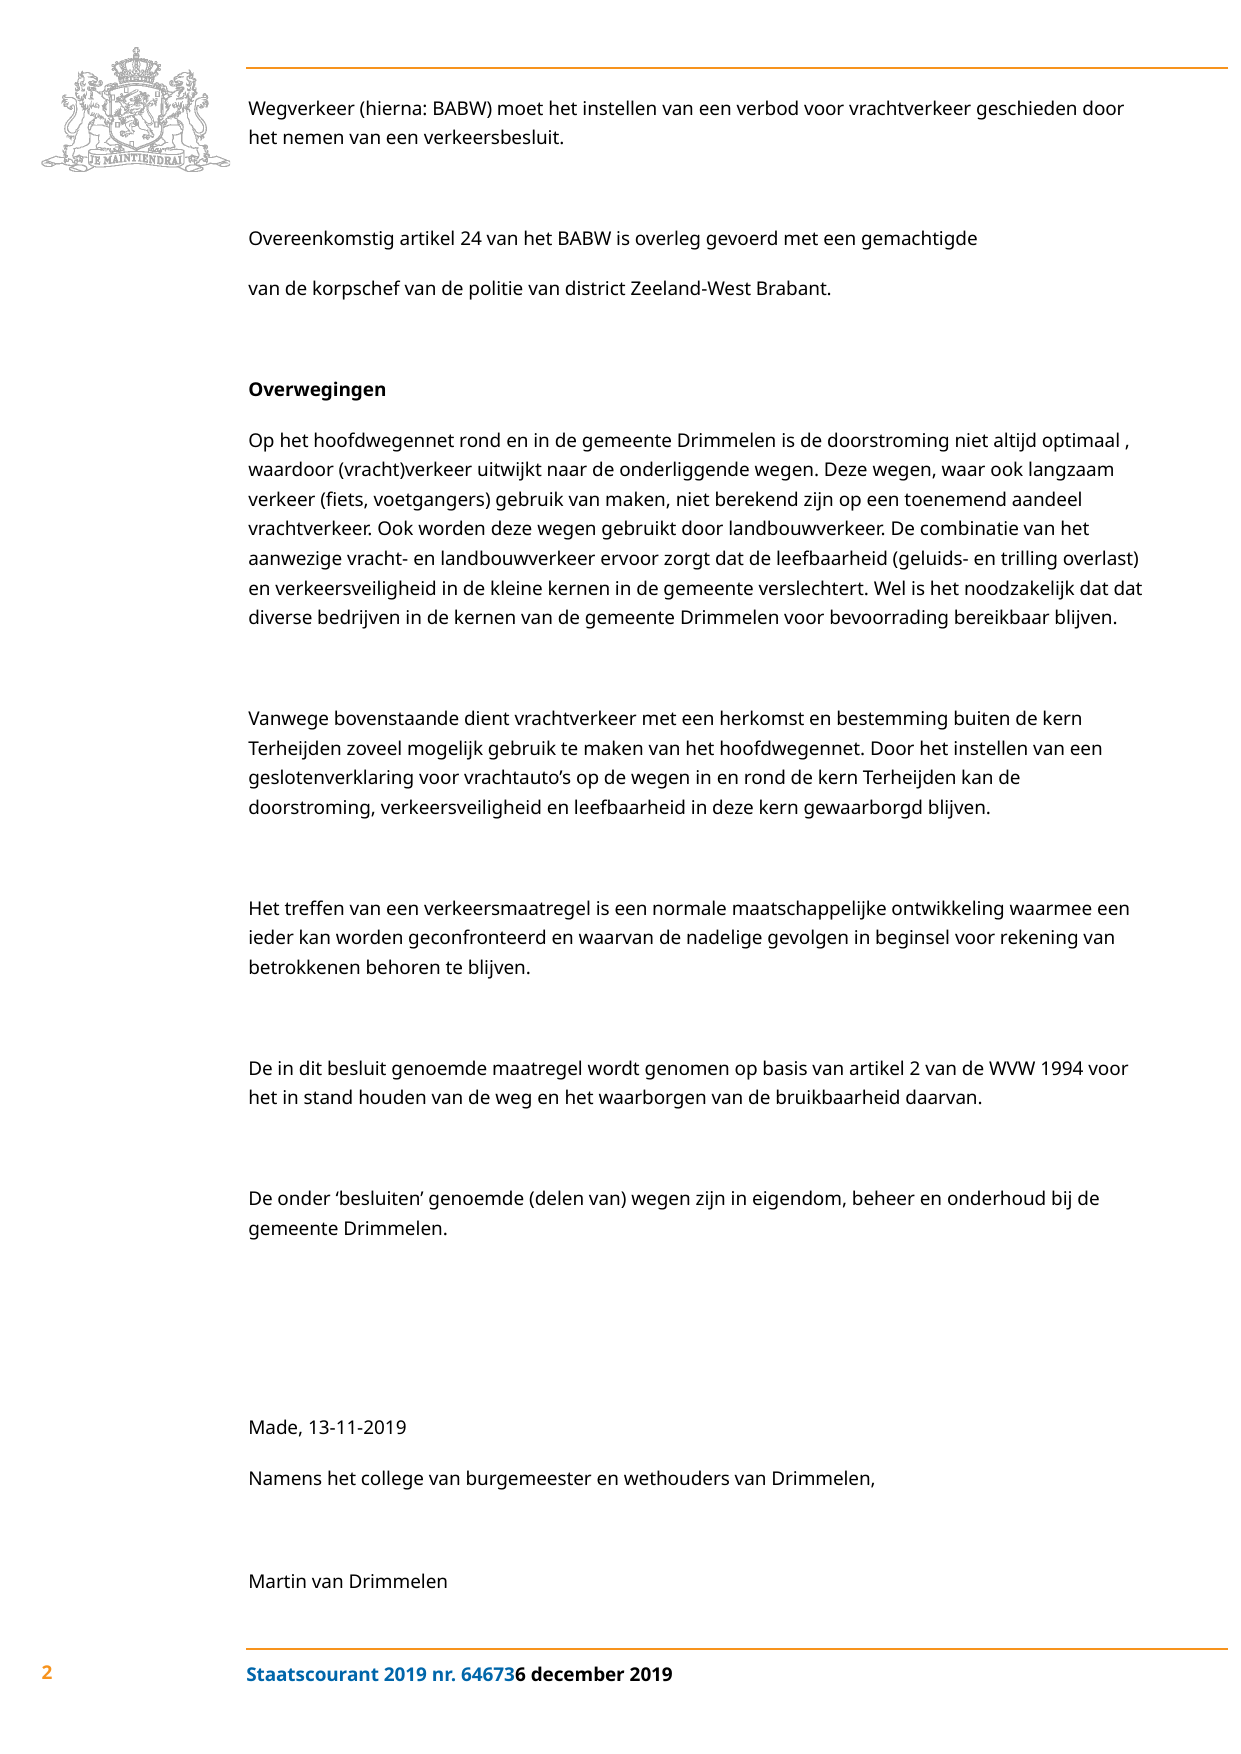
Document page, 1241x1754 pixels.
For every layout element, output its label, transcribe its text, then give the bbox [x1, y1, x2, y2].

text Made, 13-11-2019 [248, 1414, 1152, 1439]
text Overeenkomstig artikel 24 van het BABW is overleg gevoerd met een gemachtigde [248, 225, 1152, 251]
text Martin van Drimmelen [248, 1568, 1152, 1594]
text Namens het college van burgemeester en wethouders van Drimmelen, [248, 1465, 1152, 1491]
text Op het hoofdwegennet rond en in de gemeente Drimmelen is de doorstroming niet altijd optimaal , waardoor (vracht)verkeer uitwijkt naar de onderliggende wegen. Deze wegen, waar ook langzaam verkeer (fiets, voetgangers) gebruik van maken, niet berekend zijn op een toenemend aandeel vrachtverkeer. Ook worden deze wegen gebruikt door landbouwverkeer. De combinatie van het aanwezige vracht- en landbouwverkeer ervoor zorgt dat de leefbaarheid (geluids- en trilling overlast) en verkeersveiligheid in de kleine kernen in de gemeente verslechtert. Wel is het noodzakelijk dat dat diverse bedrijven in de kernen van de gemeente Drimmelen voor bevoorrading bereikbaar blijven. [248, 427, 1152, 630]
text Het treffen van een verkeersmaatregel is een normale maatschappelijke ontwikkeling waarmee een ieder kan worden geconfronteerd en waarvan de nadelige gevolgen in beginsel voor rekening van betrokkenen behoren te blijven. [248, 895, 1152, 980]
text Wegverkeer (hierna: BABW) moet het instellen van een verbod voor vrachtverkeer geschieden door het nemen van een verkeersbesluit. [248, 95, 1152, 150]
text De in dit besluit genoemde maatregel wordt genomen op basis van artikel 2 van de WVW 1994 voor het in stand houden van de weg en het waarborgen van de bruikbaarheid daarvan. [248, 1055, 1152, 1110]
text Overwegingen [248, 376, 1152, 402]
text Vanwege bovenstaande dient vrachtverkeer met een herkomst en bestemming buiten de kern Terheijden zoveel mogelijk gebruik te maken van het hoofdwegennet. Door het instellen van een geslotenverklaring voor vrachtauto’s op de wegen in en rond de kern Terheijden kan de doorstroming, verkeersveiligheid en leefbaarheid in deze kern gewaarborgd blijven. [248, 705, 1152, 820]
text De onder ‘besluiten’ genoemde (delen van) wegen zijn in eigendom, beheer en onderhoud bij de gemeente Drimmelen. [248, 1185, 1152, 1241]
text van de korpschef van de politie van district Zeeland-West Brabant. [248, 276, 1152, 301]
picture [41, 47, 231, 172]
